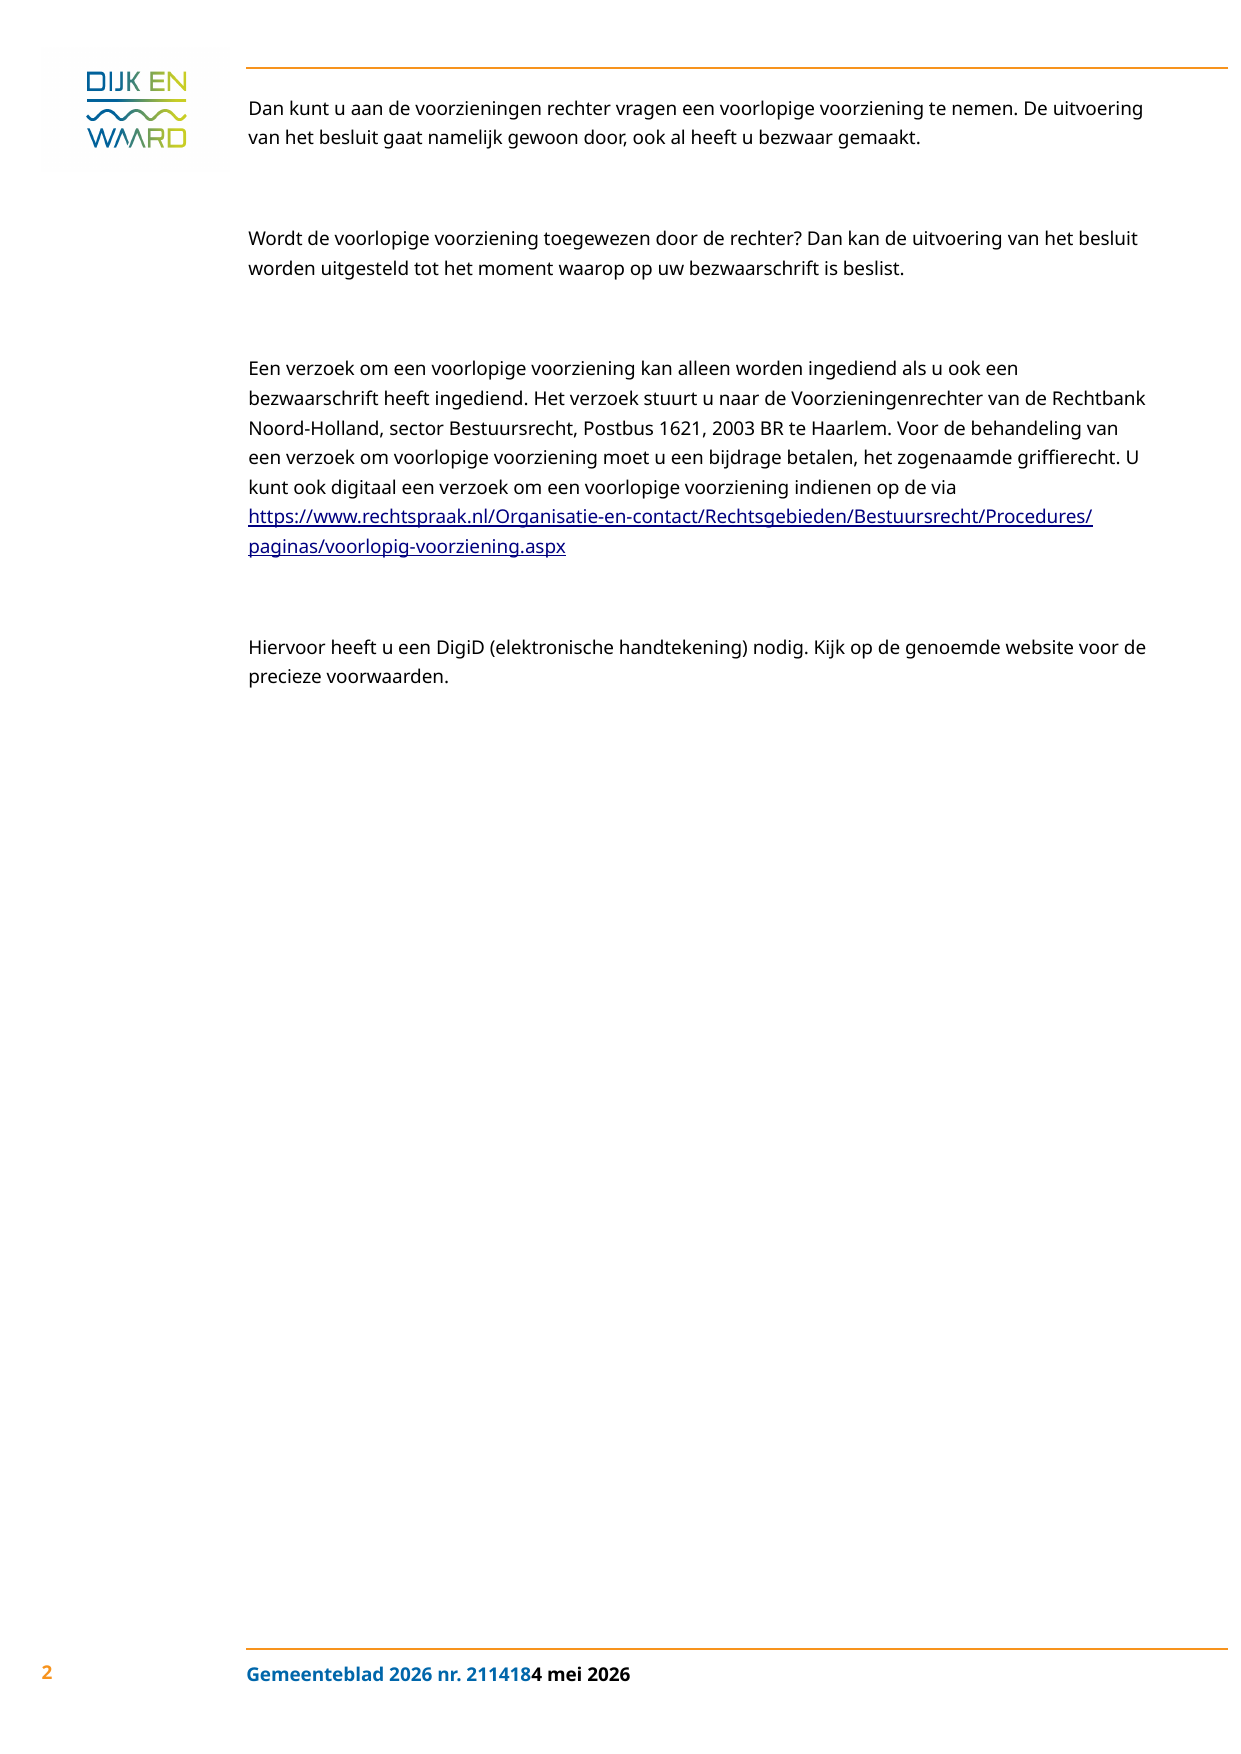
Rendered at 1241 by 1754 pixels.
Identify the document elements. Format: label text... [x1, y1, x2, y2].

text Dan kunt u aan de voorzieningen rechter vragen een voorlopige voorziening te nemen. De uitvoering van het besluit gaat namelijk gewoon door, ook al heeft u bezwaar gemaakt. [248, 95, 1152, 150]
picture [41, 47, 231, 172]
text Een verzoek om een voorlopige voorziening kan alleen worden ingediend als u ook een bezwaarschrift heeft ingediend. Het verzoek stuurt u naar de Voorzieningenrechter van de Rechtbank Noord-Holland, sector Bestuursrecht, Postbus 1621, 2003 BR te Haarlem. Voor de behandeling van een verzoek om voorlopige voorziening moet u een bijdrage betalen, het zogenaamde griffierecht. U kunt ook digitaal een verzoek om een voorlopige voorziening indienen op de via https://www.rechtspraak.nl/Organisatie-en-contact/Rechtsgebieden/Bestuursrecht/Procedures/paginas/voorlopig-voorziening.aspx [248, 356, 1152, 559]
text Wordt de voorlopige voorziening toegewezen door de rechter? Dan kan de uitvoering van het besluit worden uitgesteld tot het moment waarop op uw bezwaarschrift is beslist. [248, 225, 1152, 281]
text Hiervoor heeft u een DigiD (elektronische handtekening) nodig. Kijk op de genoemde website voor de precieze voorwaarden. [248, 634, 1152, 689]
